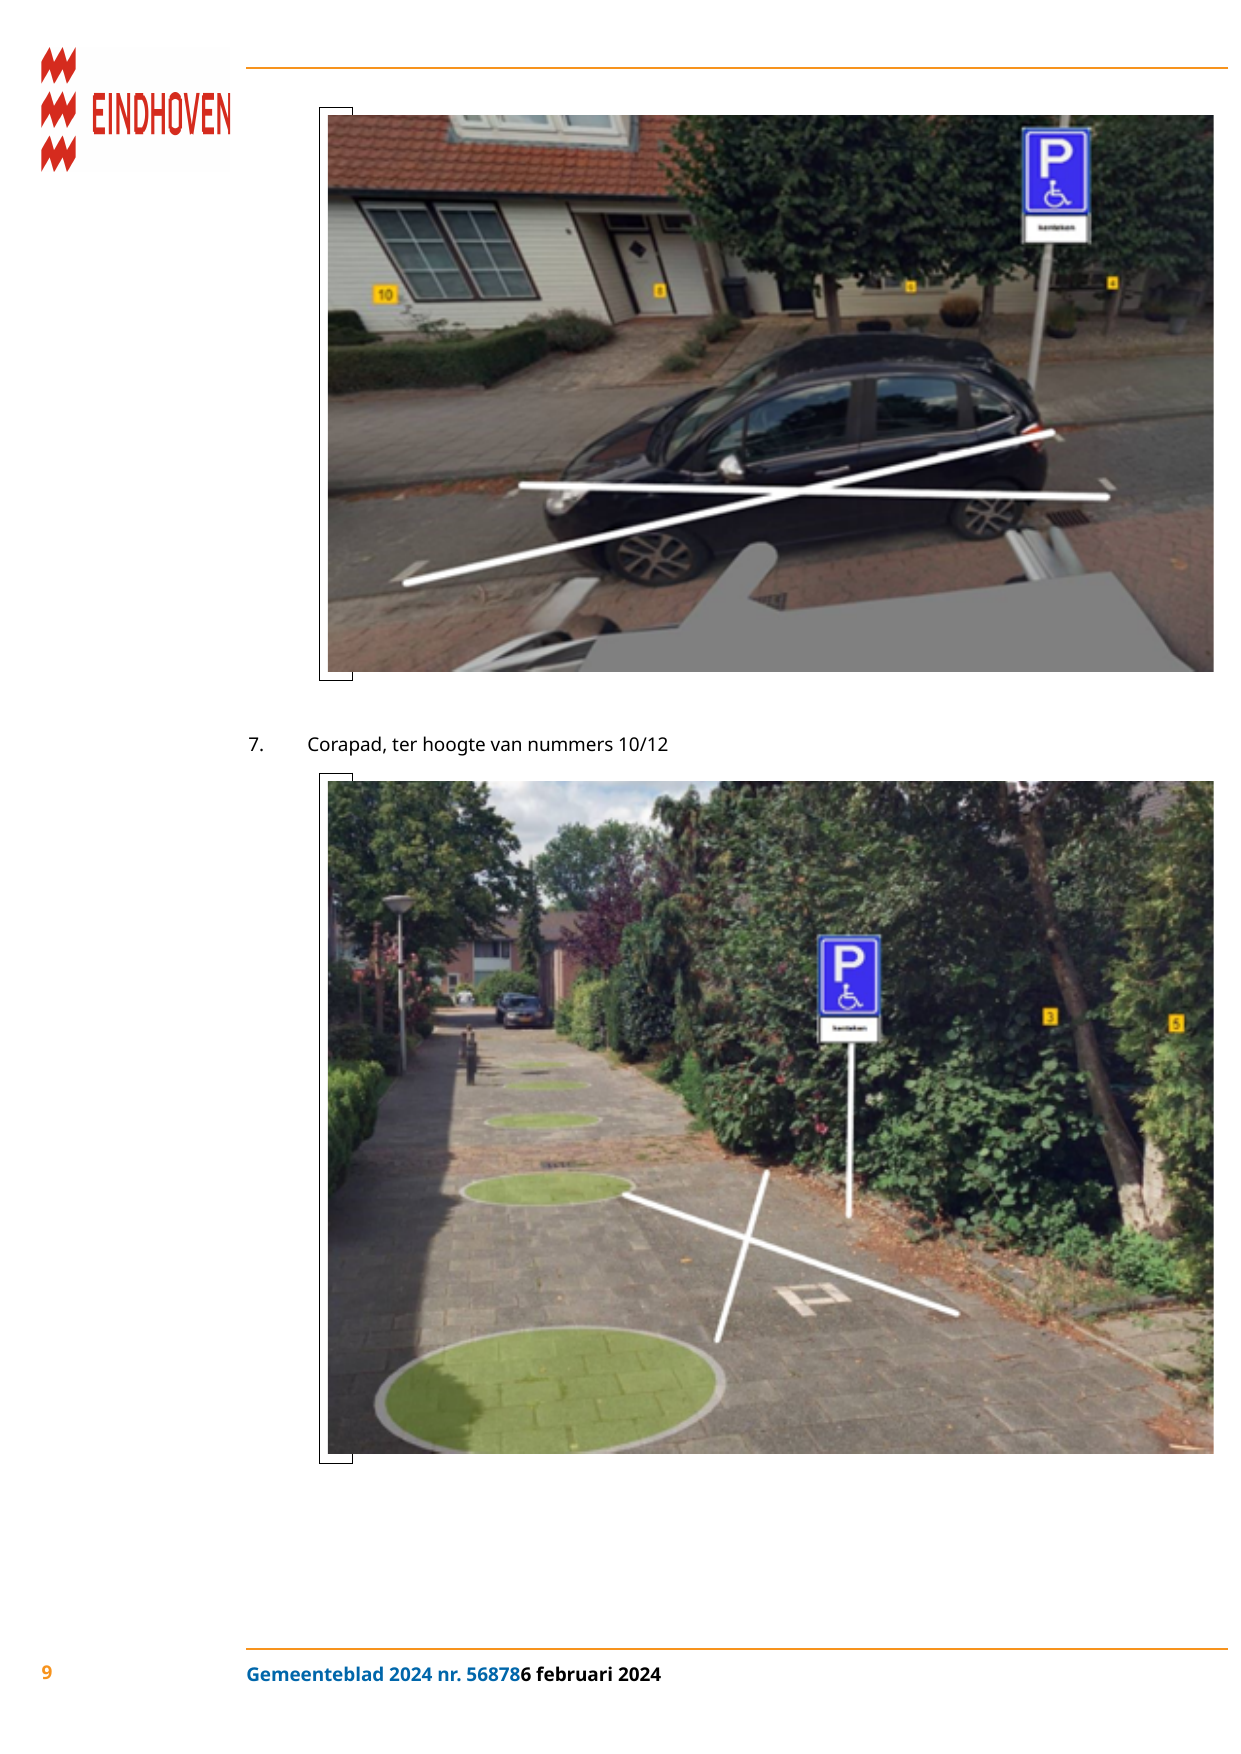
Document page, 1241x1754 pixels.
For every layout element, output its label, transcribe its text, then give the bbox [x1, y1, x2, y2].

list Corapad, ter hoogte van nummers 10/12 [248, 731, 1152, 757]
picture [327, 781, 1214, 1454]
picture [327, 115, 1214, 672]
picture [41, 47, 231, 172]
